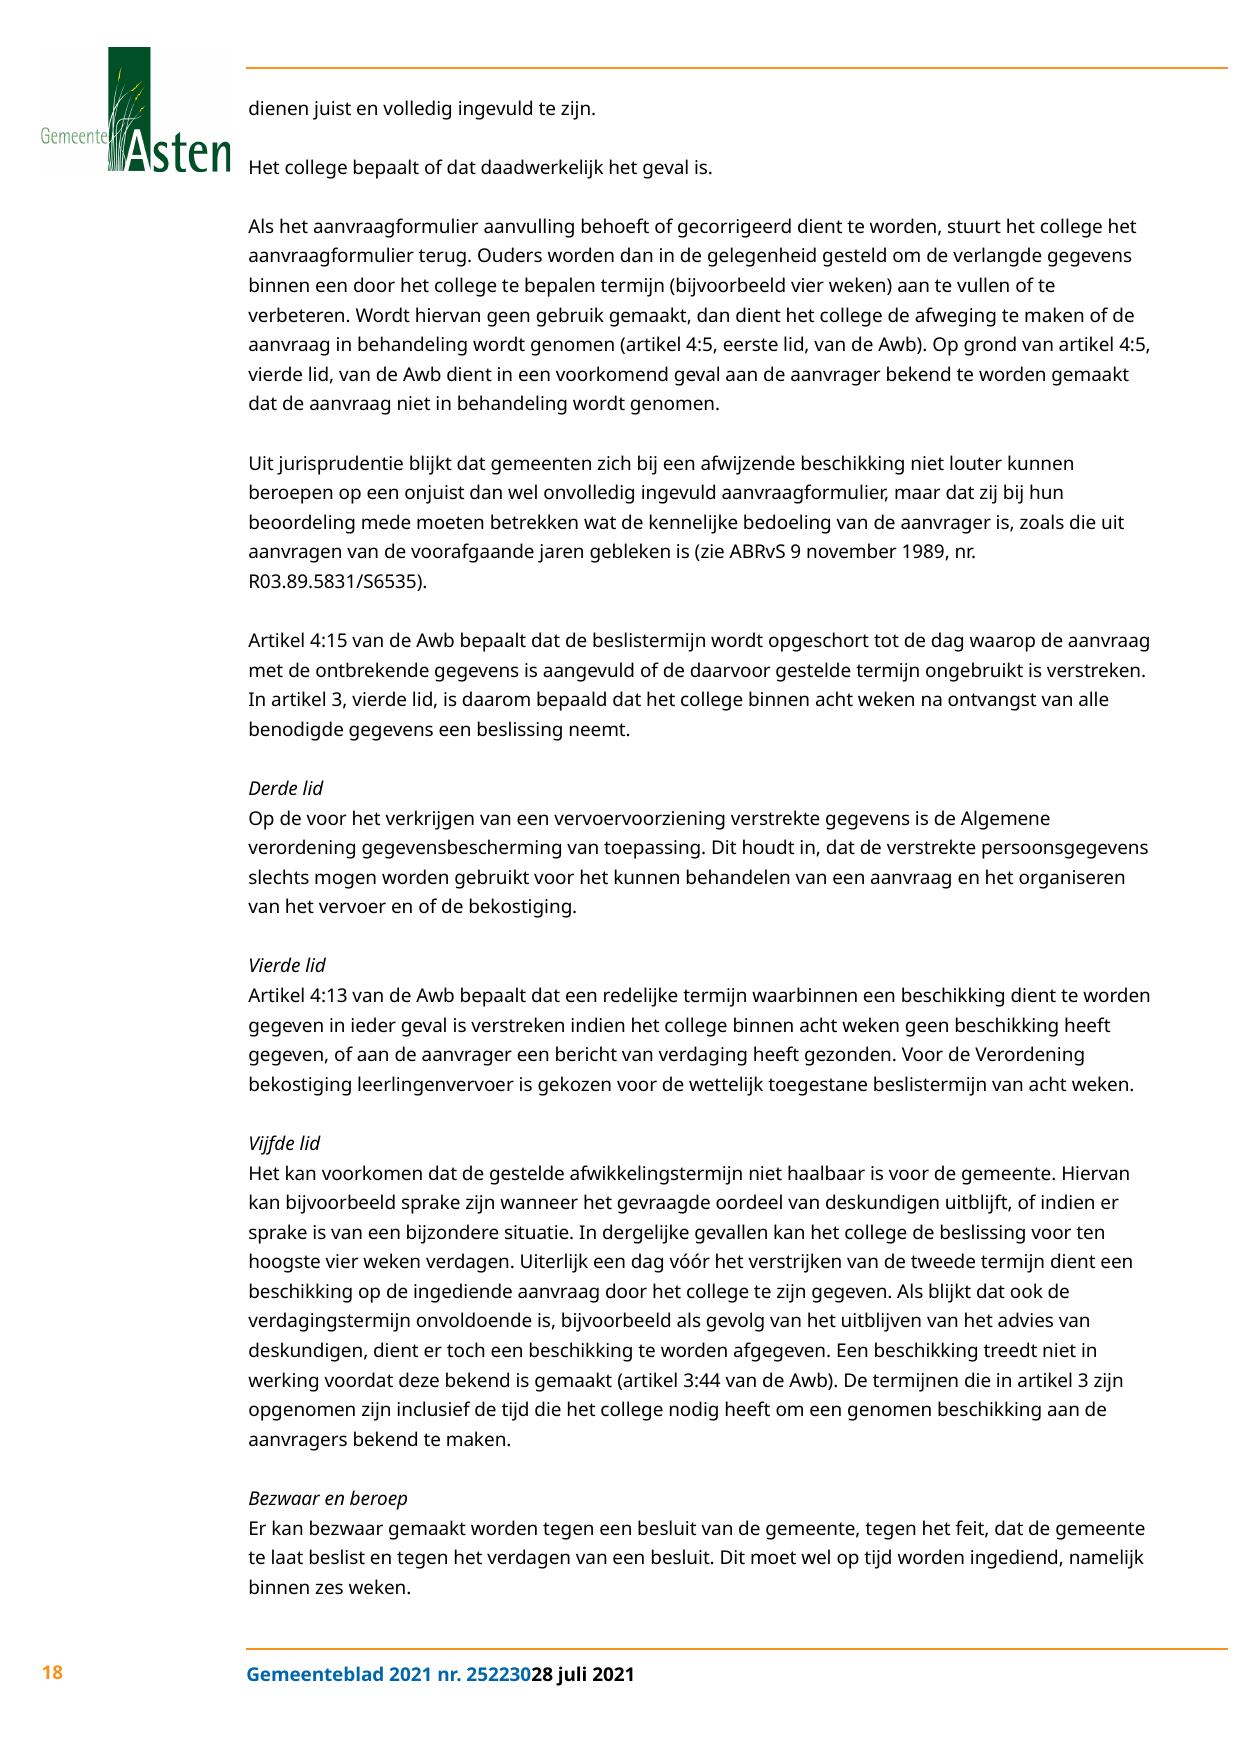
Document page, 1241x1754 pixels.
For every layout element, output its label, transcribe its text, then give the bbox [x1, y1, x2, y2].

text Bezwaar en beroep [248, 1485, 1152, 1511]
text Het college bepaalt of dat daadwerkelijk het geval is. [248, 154, 1152, 180]
text Als het aanvraagformulier aanvulling behoeft of gecorrigeerd dient te worden, stuurt het college het aanvraagformulier terug. Ouders worden dan in de gelegenheid gesteld om de verlangde gegevens binnen een door het college te bepalen termijn (bijvoorbeeld vier weken) aan te vullen of te verbeteren. Wordt hiervan geen gebruik gemaakt, dan dient het college de afweging te maken of de aanvraag in behandeling wordt genomen (artikel 4:5, eerste lid, van de Awb). Op grond van artikel 4:5, vierde lid, van de Awb dient in een voorkomend geval aan de aanvrager bekend te worden gemaakt dat de aanvraag niet in behandeling wordt genomen. [248, 213, 1152, 416]
text Artikel 4:13 van de Awb bepaalt dat een redelijke termijn waarbinnen een beschikking dient te worden gegeven in ieder geval is verstreken indien het college binnen acht weken geen beschikking heeft gegeven, of aan de aanvrager een bericht van verdaging heeft gezonden. Voor de Verordening bekostiging leerlingenvervoer is gekozen voor de wettelijk toegestane beslistermijn van acht weken. [248, 982, 1152, 1097]
text Vijfde lid [248, 1130, 1152, 1156]
text Derde lid [248, 775, 1152, 801]
text Uit jurisprudentie blijkt dat gemeenten zich bij een afwijzende beschikking niet louter kunnen beroepen op een onjuist dan wel onvolledig ingevuld aanvraagformulier, maar dat zij bij hun beoordeling mede moeten betrekken wat de kennelijke bedoeling van de aanvrager is, zoals die uit aanvragen van de voorafgaande jaren gebleken is (zie ABRvS 9 november 1989, nr. R03.89.5831/S6535). [248, 450, 1152, 594]
text Vierde lid [248, 953, 1152, 978]
text Artikel 4:15 van de Awb bepaalt dat de beslistermijn wordt opgeschort tot de dag waarop de aanvraag met de ontbrekende gegevens is aangevuld of de daarvoor gestelde termijn ongebruikt is verstreken. In artikel 3, vierde lid, is daarom bepaald dat het college binnen acht weken na ontvangst van alle benodigde gegevens een beslissing neemt. [248, 627, 1152, 742]
text Het kan voorkomen dat de gestelde afwikkelingstermijn niet haalbaar is voor de gemeente. Hiervan kan bijvoorbeeld sprake zijn wanneer het gevraagde oordeel van deskundigen uitblijft, of indien er sprake is van een bijzondere situatie. In dergelijke gevallen kan het college de beslissing voor ten hoogste vier weken verdagen. Uiterlijk een dag vóór het verstrijken van de tweede termijn dient een beschikking op de ingediende aanvraag door het college te zijn gegeven. Als blijkt dat ook de verdagingstermijn onvoldoende is, bijvoorbeeld als gevolg van het uitblijven van het advies van deskundigen, dient er toch een beschikking te worden afgegeven. Een beschikking treedt niet in werking voordat deze bekend is gemaakt (artikel 3:44 van de Awb). De termijnen die in artikel 3 zijn opgenomen zijn inclusief de tijd die het college nodig heeft om een genomen beschikking aan de aanvragers bekend te maken. [248, 1160, 1152, 1452]
text Op de voor het verkrijgen van een vervoervoorziening verstrekte gegevens is de Algemene verordening gegevensbescherming van toepassing. Dit houdt in, dat de verstrekte persoonsgegevens slechts mogen worden gebruikt voor het kunnen behandelen van een aanvraag en het organiseren van het vervoer en of de bekostiging. [248, 805, 1152, 919]
picture [41, 47, 231, 172]
text Er kan bezwaar gemaakt worden tegen een besluit van de gemeente, tegen het feit, dat de gemeente te laat beslist en tegen het verdagen van een besluit. Dit moet wel op tijd worden ingediend, namelijk binnen zes weken. [248, 1515, 1152, 1600]
text dienen juist en volledig ingevuld te zijn. [248, 95, 1152, 121]
